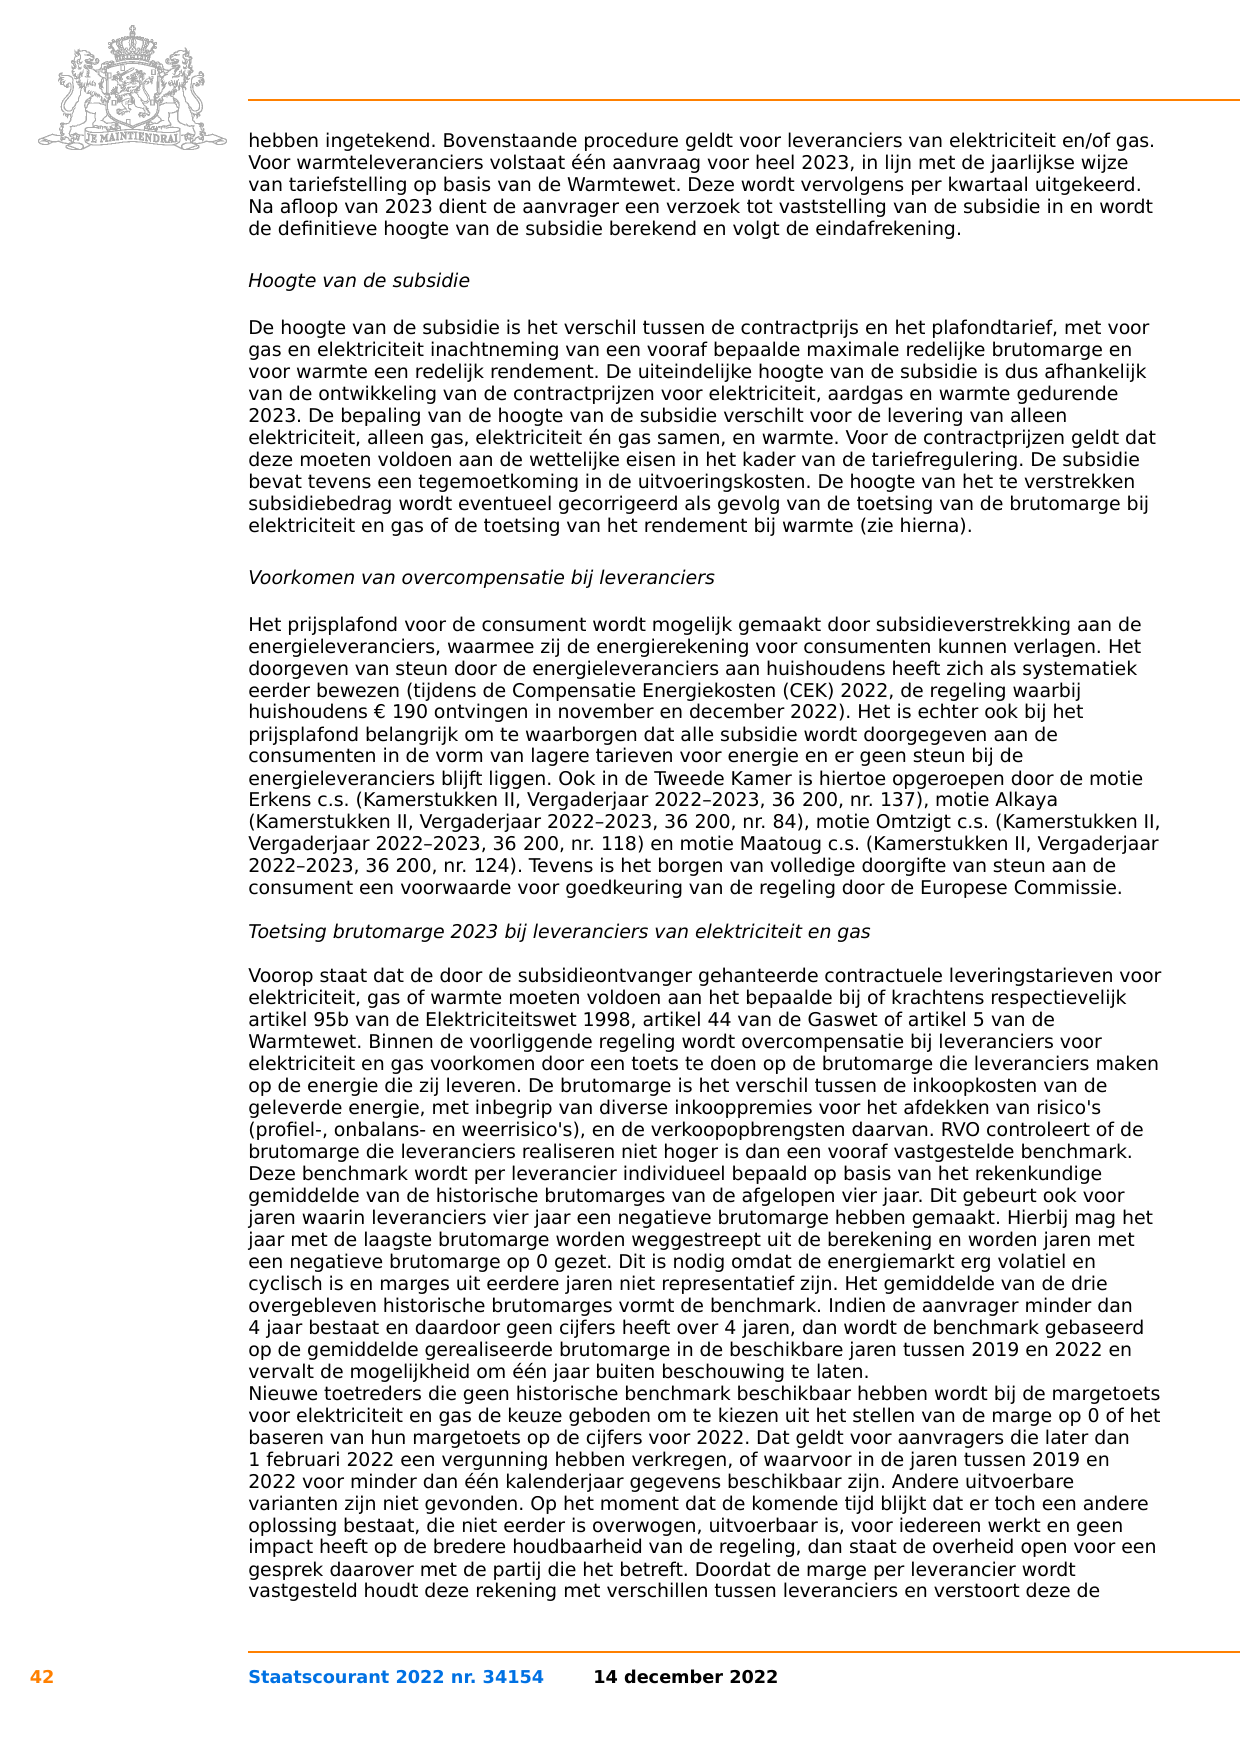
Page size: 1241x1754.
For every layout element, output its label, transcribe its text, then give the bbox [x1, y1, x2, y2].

picture [38, 25, 227, 150]
text Nieuwe toetreders die geen historische benchmark beschikbaar hebben wordt bij de margetoets voor elektriciteit en gas de keuze geboden om te kiezen uit het stellen van de marge op 0 of het baseren van hun margetoets op de cijfers voor 2022. Dat geldt voor aanvragers die later dan 1 februari 2022 een vergunning hebben verkregen, of waarvoor in de jaren tussen 2019 en 2022 voor minder dan één kalenderjaar gegevens beschikbaar zijn. Andere uitvoerbare varianten zijn niet gevonden. Op het moment dat de komende tijd blijkt dat er toch een andere oplossing bestaat, die niet eerder is overwogen, uitvoerbaar is, voor iedereen werkt en geen impact heeft op de bredere houdbaarheid van de regeling, dan staat de overheid open voor een gesprek daarover met de partij die het betreft. Doordat de marge per leverancier wordt vastgesteld houdt deze rekening met verschillen tussen leveranciers en verstoort deze de [248, 1383, 1163, 1602]
text De hoogte van de subsidie is het verschil tussen de contractprijs en het plafondtarief, met voor gas en elektriciteit inachtneming van een vooraf bepaalde maximale redelijke brutomarge en voor warmte een redelijk rendement. De uiteindelijke hoogte van de subsidie is dus afhankelijk van de ontwikkeling van de contractprijzen voor elektriciteit, aardgas en warmte gedurende 2023. De bepaling van de hoogte van de subsidie verschilt voor de levering van alleen elektriciteit, alleen gas, elektriciteit én gas samen, en warmte. Voor de contractprijzen geldt dat deze moeten voldoen aan de wettelijke eisen in het kader van de tariefregulering. De subsidie bevat tevens een tegemoetkoming in de uitvoeringskosten. De hoogte van het te verstrekken subsidiebedrag wordt eventueel gecorrigeerd als gevolg van de toetsing van de brutomarge bij elektriciteit en gas of de toetsing van het rendement bij warmte (zie hierna). [248, 317, 1163, 537]
text Het prijsplafond voor de consument wordt mogelijk gemaakt door subsidieverstrekking aan de energieleveranciers, waarmee zij de energierekening voor consumenten kunnen verlagen. Het doorgeven van steun door de energieleveranciers aan huishoudens heeft zich als systematiek eerder bewezen (tijdens de Compensatie Energiekosten (CEK) 2022, de regeling waarbij huishoudens € 190 ontvingen in november en december 2022). Het is echter ook bij het prijsplafond belangrijk om te waarborgen dat alle subsidie wordt doorgegeven aan de consumenten in de vorm van lagere tarieven voor energie en er geen steun bij de energieleveranciers blijft liggen. Ook in de Tweede Kamer is hiertoe opgeroepen door de motie Erkens c.s. (Kamerstukken II, Vergaderjaar 2022–2023, 36 200, nr. 137), motie Alkaya (Kamerstukken II, Vergaderjaar 2022–2023, 36 200, nr. 84), motie Omtzigt c.s. (Kamerstukken II, Vergaderjaar 2022–2023, 36 200, nr. 118) en motie Maatoug c.s. (Kamerstukken II, Vergaderjaar 2022–2023, 36 200, nr. 124). Tevens is het borgen van volledige doorgifte van steun aan de consument een voorwaarde voor goedkeuring van de regeling door de Europese Commissie. [248, 613, 1163, 899]
subtitle Hoogte van de subsidie [248, 270, 1163, 292]
subtitle Voorkomen van overcompensatie bij leveranciers [248, 567, 1163, 588]
subtitle Toetsing brutomarge 2023 bij leveranciers van elektriciteit en gas [248, 921, 1163, 943]
text hebben ingetekend. Bovenstaande procedure geldt voor leveranciers van elektriciteit en/of gas. Voor warmteleveranciers volstaat één aanvraag voor heel 2023, in lijn met de jaarlijkse wijze van tariefstelling op basis van de Warmtewet. Deze wordt vervolgens per kwartaal uitgekeerd. Na afloop van 2023 dient de aanvrager een verzoek tot vaststelling van de subsidie in en wordt de definitieve hoogte van de subsidie berekend en volgt de eindafrekening. [248, 130, 1163, 240]
text Voorop staat dat de door de subsidieontvanger gehanteerde contractuele leveringstarieven voor elektriciteit, gas of warmte moeten voldoen aan het bepaalde bij of krachtens respectievelijk artikel 95b van de Elektriciteitswet 1998, artikel 44 van de Gaswet of artikel 5 van de Warmtewet. Binnen de voorliggende regeling wordt overcompensatie bij leveranciers voor elektriciteit en gas voorkomen door een toets te doen op de brutomarge die leveranciers maken op de energie die zij leveren. De brutomarge is het verschil tussen de inkoopkosten van de geleverde energie, met inbegrip van diverse inkooppremies voor het afdekken van risico's (profiel-, onbalans- en weerrisico's), en de verkoopopbrengsten daarvan. RVO controleert of de brutomarge die leveranciers realiseren niet hoger is dan een vooraf vastgestelde benchmark. Deze benchmark wordt per leverancier individueel bepaald op basis van het rekenkundige gemiddelde van de historische brutomarges van de afgelopen vier jaar. Dit gebeurt ook voor jaren waarin leveranciers vier jaar een negatieve brutomarge hebben gemaakt. Hierbij mag het jaar met de laagste brutomarge worden weggestreept uit de berekening en worden jaren met een negatieve brutomarge op 0 gezet. Dit is nodig omdat de energiemarkt erg volatiel en cyclisch is en marges uit eerdere jaren niet representatief zijn. Het gemiddelde van de drie overgebleven historische brutomarges vormt de benchmark. Indien de aanvrager minder dan 4 jaar bestaat en daardoor geen cijfers heeft over 4 jaren, dan wordt de benchmark gebaseerd op de gemiddelde gerealiseerde brutomarge in de beschikbare jaren tussen 2019 en 2022 en vervalt de mogelijkheid om één jaar buiten beschouwing te laten. [248, 965, 1163, 1383]
